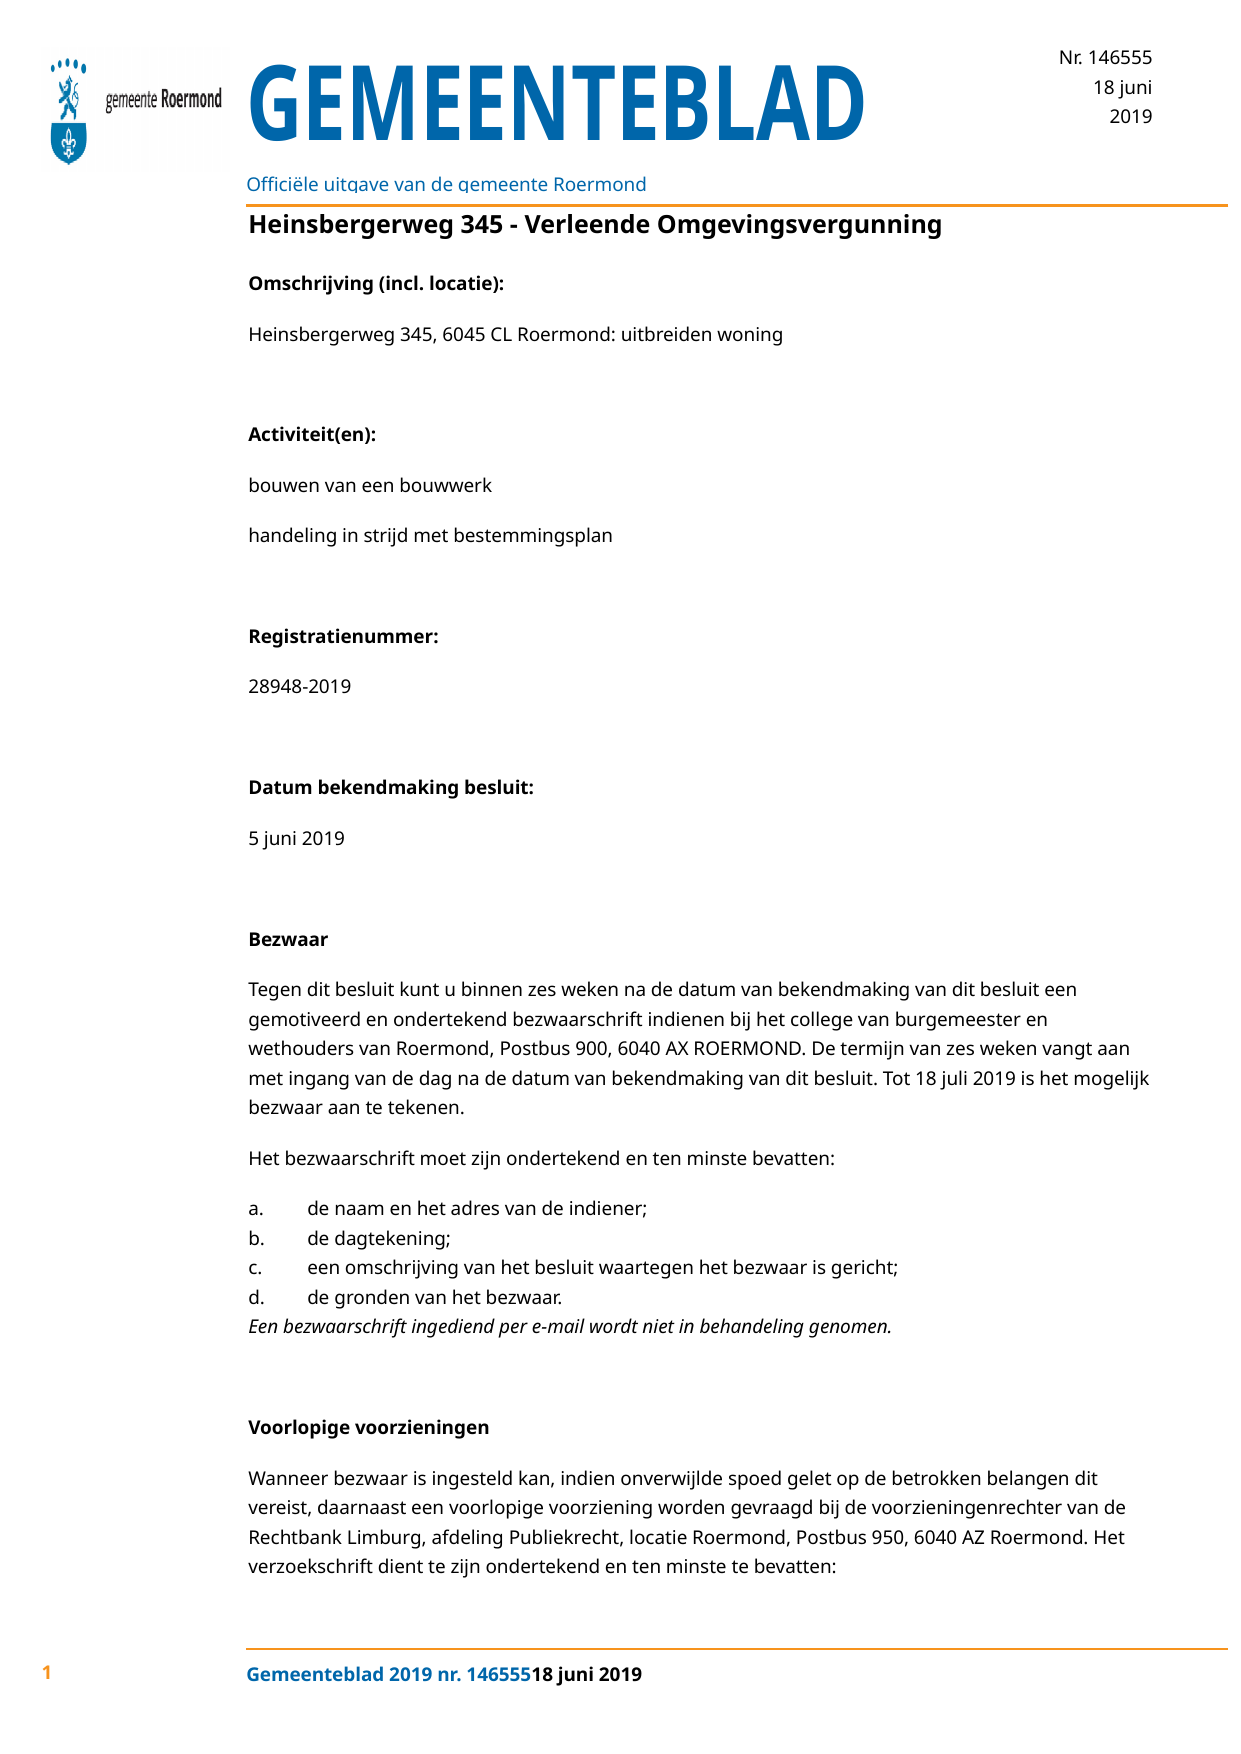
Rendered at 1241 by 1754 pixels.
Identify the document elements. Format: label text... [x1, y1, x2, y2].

picture [41, 47, 231, 172]
text Heinsbergerweg 345, 6045 CL Roermond: uitbreiden woning [248, 321, 1152, 346]
text Heinsbergerweg 345 - Verleende Omgevingsvergunning [248, 207, 1152, 241]
text Voorlopige voorzieningen [248, 1414, 1152, 1440]
text Registratienummer: [248, 623, 1152, 649]
text Tegen dit besluit kunt u binnen zes weken na de datum van bekendmaking van dit besluit een gemotiveerd en ondertekend bezwaarschrift indienen bij het college van burgemeester en wethouders van Roermond, Postbus 900, 6040 AX ROERMOND. De termijn van zes weken vangt aan met ingang van de dag na de datum van bekendmaking van dit besluit. Tot 18 juli 2019 is het mogelijk bezwaar aan te tekenen. [248, 976, 1152, 1120]
list de naam en het adres van de indiener; [248, 1195, 1152, 1221]
text Een bezwaarschrift ingediend per e-mail wordt niet in behandeling genomen. [248, 1314, 1152, 1339]
text Omschrijving (incl. locatie): [248, 270, 1152, 296]
text Het bezwaarschrift moet zijn ondertekend en ten minste bevatten: [248, 1145, 1152, 1171]
text Activiteit(en): [248, 422, 1152, 447]
list een omschrijving van het besluit waartegen het bezwaar is gericht; [248, 1254, 1152, 1280]
list de dagtekening; [248, 1225, 1152, 1251]
text 5 juni 2019 [248, 825, 1152, 851]
list de gronden van het bezwaar. [248, 1284, 1152, 1310]
text Bezwaar [248, 926, 1152, 951]
text Datum bekendmaking besluit: [248, 774, 1152, 800]
text handeling in strijd met bestemmingsplan [248, 522, 1152, 548]
text Wanneer bezwaar is ingesteld kan, indien onverwijlde spoed gelet op de betrokken belangen dit vereist, daarnaast een voorlopige voorziening worden gevraagd bij de voorzieningenrechter van de Rechtbank Limburg, afdeling Publiekrecht, locatie Roermond, Postbus 950, 6040 AZ Roermond. Het verzoekschrift dient te zijn ondertekend en ten minste te bevatten: [248, 1465, 1152, 1579]
text bouwen van een bouwwerk [248, 472, 1152, 498]
text 28948-2019 [248, 674, 1152, 699]
